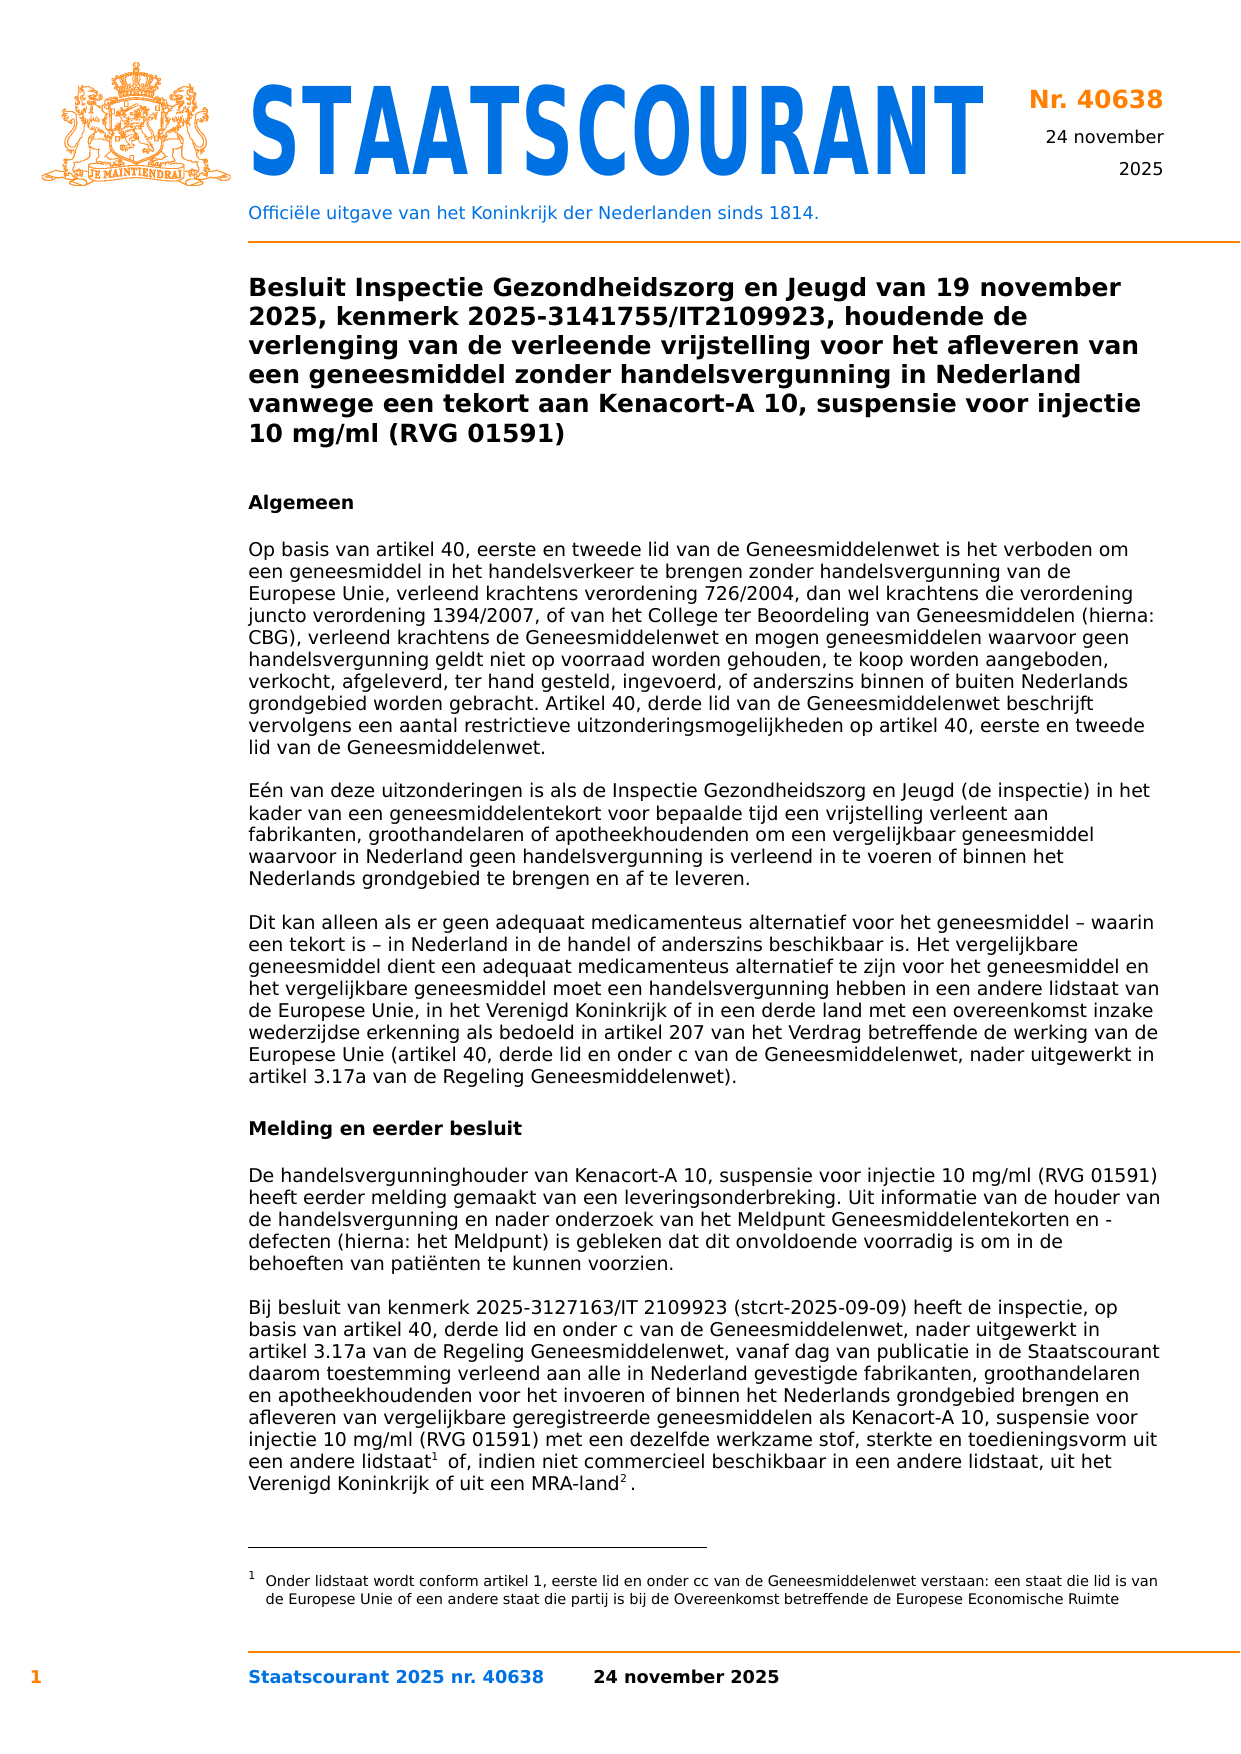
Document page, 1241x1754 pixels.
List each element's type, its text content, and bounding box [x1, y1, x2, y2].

text Onder lidstaat wordt conform artikel 1, eerste lid en onder cc van de Geneesmiddelenwet verstaan: een staat die lid is van de Europese Unie of een andere staat die partij is bij de Overeenkomst betreffende de Europese Economische Ruimte [248, 1569, 1163, 1608]
table_header [25, 62, 248, 241]
table_header STAATSCOURANT [248, 62, 998, 203]
text Op basis van artikel 40, eerste en tweede lid van de Geneesmiddelenwet is het verboden om een geneesmiddel in het handelsverkeer te brengen zonder handelsvergunning van de Europese Unie, verleend krachtens verordening 726/2004, dan wel krachtens die verordening juncto verordening 1394/2007, of van het College ter Beoordeling van Geneesmiddelen (hierna: CBG), verleend krachtens de Geneesmiddelenwet en mogen geneesmiddelen waarvoor geen handelsvergunning geldt niet op voorraad worden gehouden, te koop worden aangeboden, verkocht, afgeleverd, ter hand gesteld, ingevoerd, of anderszins binnen of buiten Nederlands grondgebied worden gebracht. Artikel 40, derde lid van de Geneesmiddelenwet beschrijft vervolgens een aantal restrictieve uitzonderingsmogelijkheden op artikel 40, eerste en tweede lid van de Geneesmiddelenwet. [248, 539, 1163, 758]
subtitle Algemeen [248, 492, 1163, 514]
text Dit kan alleen als er geen adequaat medicamenteus alternatief voor het geneesmiddel – waarin een tekort is – in Nederland in de handel of anderszins beschikbaar is. Het vergelijkbare geneesmiddel dient een adequaat medicamenteus alternatief te zijn voor het geneesmiddel en het vergelijkbare geneesmiddel moet een handelsvergunning hebben in een andere lidstaat van de Europese Unie, in het Verenigd Koninkrijk of in een derde land met een overeenkomst inzake wederzijdse erkenning als bedoeld in artikel 207 van het Verdrag betreffende de werking van de Europese Unie (artikel 40, derde lid en onder c van de Geneesmiddelenwet, nader uitgewerkt in artikel 3.17a van de Regeling Geneesmiddelenwet). [248, 912, 1163, 1088]
table_cell 24 november [998, 121, 1240, 153]
table_header Nr. 40638 [998, 62, 1240, 121]
text Eén van deze uitzonderingen is als de Inspectie Gezondheidszorg en Jeugd (de inspectie) in het kader van een geneesmiddelentekort voor bepaalde tijd een vrijstelling verleent aan fabrikanten, groothandelaren of apotheekhoudenden om een vergelijkbaar geneesmiddel waarvoor in Nederland geen handelsvergunning is verleend in te voeren of binnen het Nederlands grondgebied te brengen en af te leveren. [248, 780, 1163, 890]
text De handelsvergunninghouder van Kenacort-A 10, suspensie voor injectie 10 mg/ml (RVG 01591) heeft eerder melding gemaakt van een leveringsonderbreking. Uit informatie van de houder van de handelsvergunning en nader onderzoek van het Meldpunt Geneesmiddelentekorten en -defecten (hierna: het Meldpunt) is gebleken dat dit onvoldoende voorradig is om in de behoeften van patiënten te kunnen voorzien. [248, 1165, 1163, 1275]
table_cell 2025 [998, 153, 1240, 203]
table_cell Officiële uitgave van het Koninkrijk der Nederlanden sinds 1814. [248, 203, 1240, 241]
picture [41, 62, 231, 186]
text Bij besluit van kenmerk 2025-3127163/IT 2109923 (stcrt-2025-09-09) heeft de inspectie, op basis van artikel 40, derde lid en onder c van de Geneesmiddelenwet, nader uitgewerkt in artikel 3.17a van de Regeling Geneesmiddelenwet, vanaf dag van publicatie in de Staatscourant daarom toestemming verleend aan alle in Nederland gevestigde fabrikanten, groothandelaren en apotheekhoudenden voor het invoeren of binnen het Nederlands grondgebied brengen en afleveren van vergelijkbare geregistreerde geneesmiddelen als Kenacort-A 10, suspensie voor injectie 10 mg/ml (RVG 01591) met een dezelfde werkzame stof, sterkte en toedieningsvorm uit een andere lidstaat of, indien niet commercieel beschikbaar in een andere lidstaat, uit het Verenigd Koninkrijk of uit een MRA-land. [248, 1297, 1163, 1494]
subtitle Besluit Inspectie Gezondheidszorg en Jeugd van 19 november 2025, kenmerk 2025-3141755/IT2109923, houdende de verlenging van de verleende vrijstelling voor het afleveren van een geneesmiddel zonder handelsvergunning in Nederland vanwege een tekort aan Kenacort-A 10, suspensie voor injectie 10 mg/ml (RVG 01591) [248, 273, 1163, 448]
subtitle Melding en eerder besluit [248, 1118, 1163, 1140]
